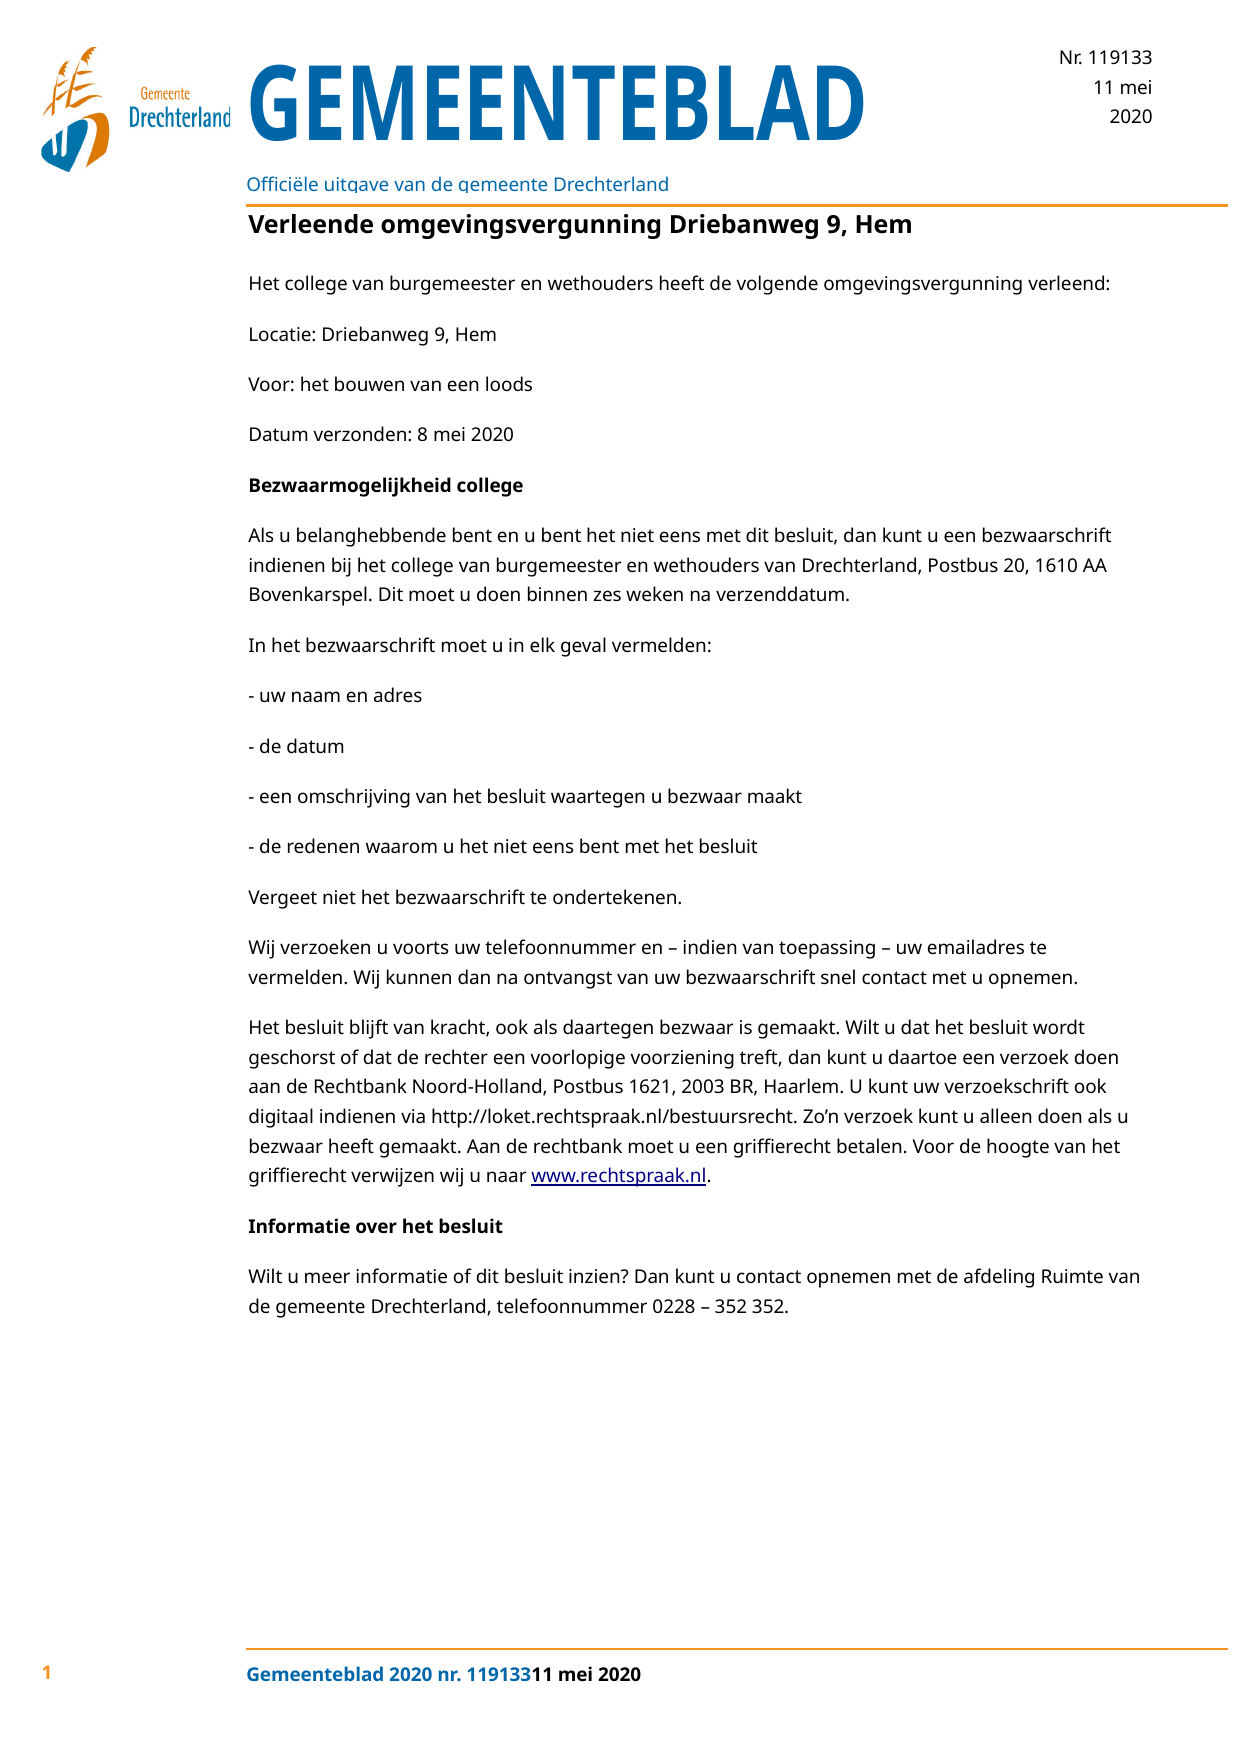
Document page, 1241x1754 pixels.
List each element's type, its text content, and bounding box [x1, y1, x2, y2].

text Vergeet niet het bezwaarschrift te ondertekenen. [248, 884, 1152, 910]
picture [41, 158, 64, 172]
picture [226, 115, 231, 124]
text In het bezwaarschrift moet u in elk geval vermelden: [248, 632, 1152, 658]
text Wilt u meer informatie of dit besluit inzien? Dan kunt u contact opnemen met de afdeling Ruimte van de gemeente Drechterland, telefoonnummer 0228 – 352 352. [248, 1263, 1152, 1318]
text Het besluit blijft van kracht, ook als daartegen bezwaar is gemaakt. Wilt u dat het besluit wordt geschorst of dat de rechter een voorlopige voorziening treft, dan kunt u daartoe een verzoek doen aan de Rechtbank Noord-Holland, Postbus 1621, 2003 BR, Haarlem. U kunt uw verzoekschrift ook digitaal indienen via http://loket.rechtspraak.nl/bestuursrecht. Zo’n verzoek kunt u alleen doen als u bezwaar heeft gemaakt. Aan de rechtbank moet u een griffierecht betalen. Voor de hoogte van het griffierecht verwijzen wij u naar www.rechtspraak.nl. [248, 1014, 1152, 1188]
text - de datum [248, 733, 1152, 758]
text Voor: het bouwen van een loods [248, 371, 1152, 397]
text - de redenen waarom u het niet eens bent met het besluit [248, 834, 1152, 859]
text Verleende omgevingsvergunning Driebanweg 9, Hem [248, 207, 1152, 241]
text Wij verzoeken u voorts uw telefoonnummer en – indien van toepassing – uw emailadres te vermelden. Wij kunnen dan na ontvangst van uw bezwaarschrift snel contact met u opnemen. [248, 934, 1152, 990]
text Bezwaarmogelijkheid college [248, 472, 1152, 498]
picture [41, 47, 231, 172]
text Locatie: Driebanweg 9, Hem [248, 321, 1152, 346]
text Als u belanghebbende bent en u bent het niet eens met dit besluit, dan kunt u een bezwaarschrift indienen bij het college van burgemeester en wethouders van Drechterland, Postbus 20, 1610 AA Bovenkarspel. Dit moet u doen binnen zes weken na verzenddatum. [248, 522, 1152, 607]
text - een omschrijving van het besluit waartegen u bezwaar maakt [248, 783, 1152, 809]
text Het college van burgemeester en wethouders heeft de volgende omgevingsvergunning verleend: [248, 270, 1152, 296]
text - uw naam en adres [248, 682, 1152, 708]
text Informatie over het besluit [248, 1213, 1152, 1238]
text Datum verzonden: 8 mei 2020 [248, 422, 1152, 447]
